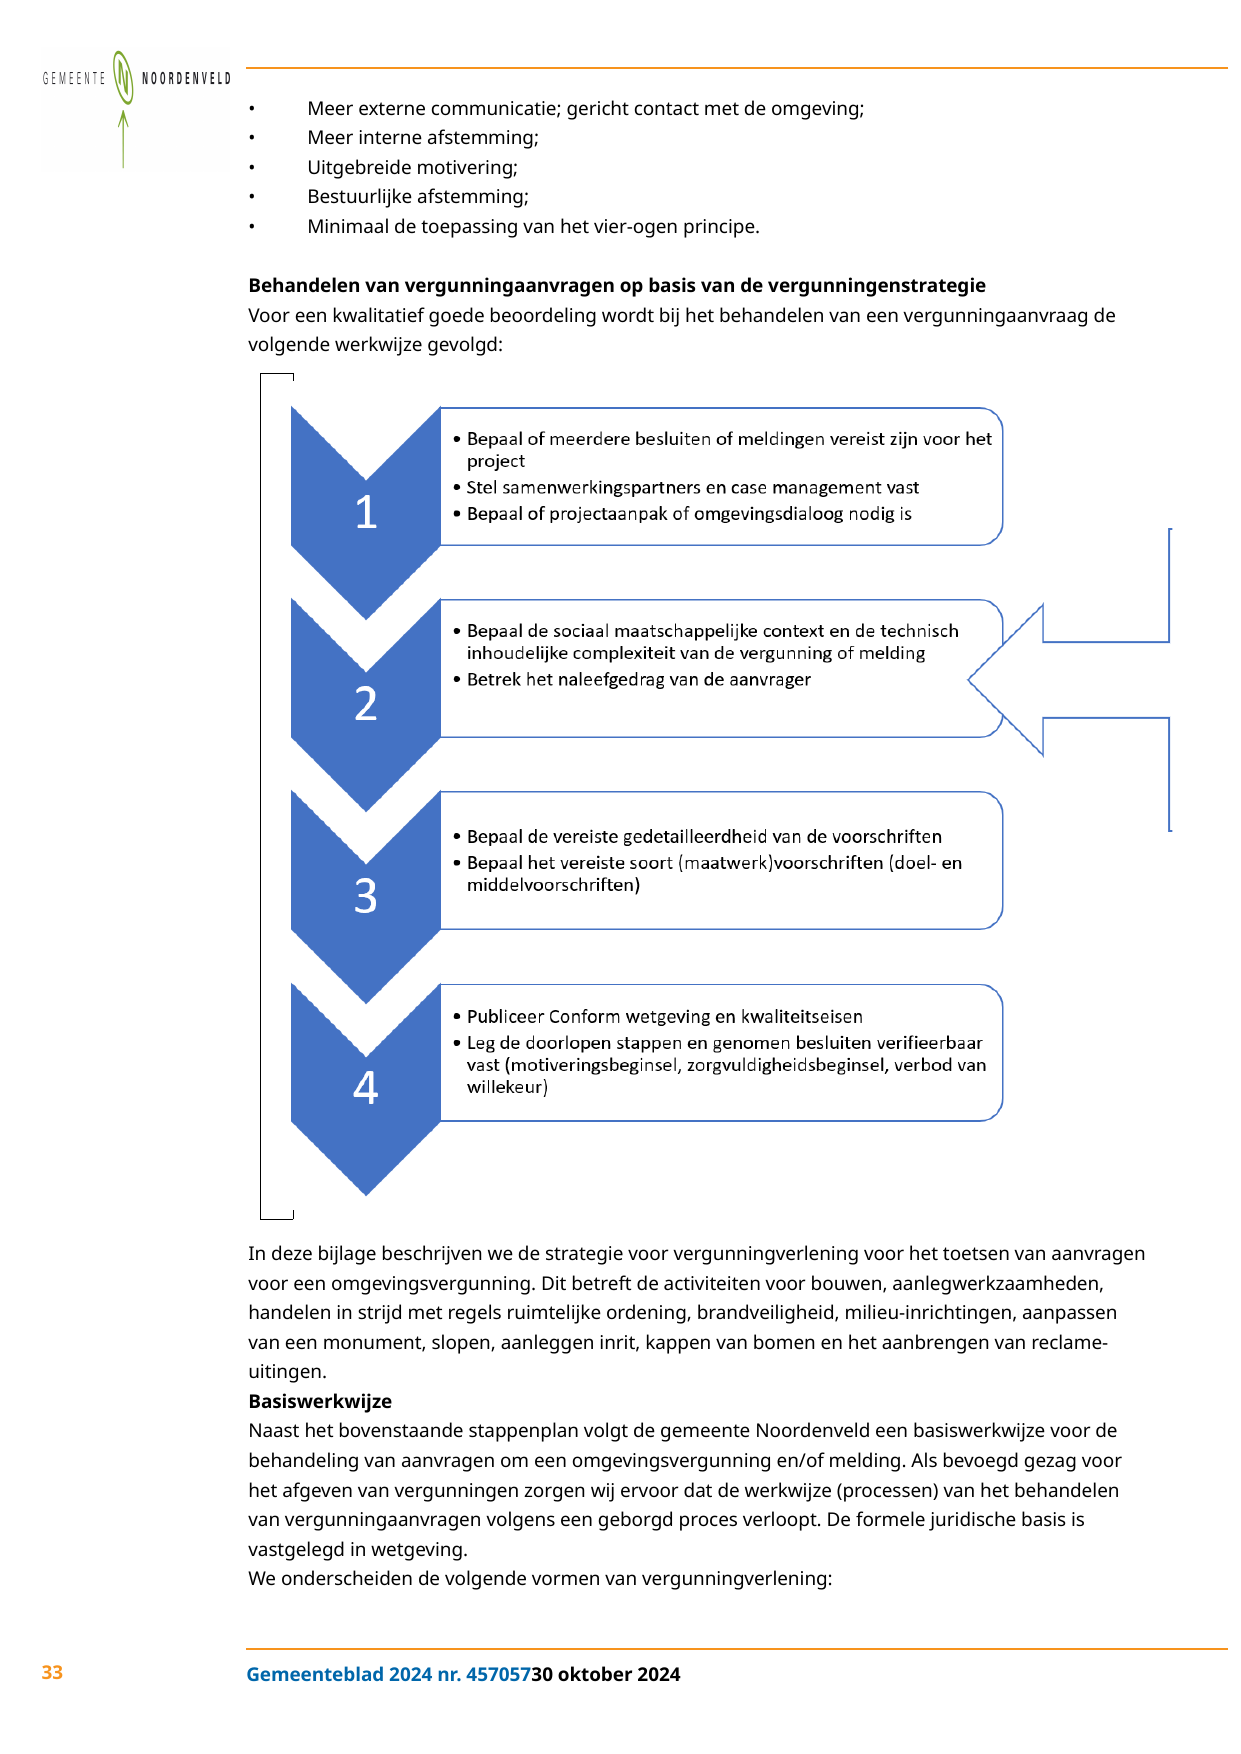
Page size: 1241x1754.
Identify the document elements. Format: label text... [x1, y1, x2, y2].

text Naast het bovenstaande stappenplan volgt de gemeente Noordenveld een basiswerkwijze voor de behandeling van aanvragen om een omgevingsvergunning en/of melding. Als bevoegd gezag voor het afgeven van vergunningen zorgen wij ervoor dat de werkwijze (processen) van het behandelen van vergunningaanvragen volgens een geborgd proces verloopt. De formele juridische basis is vastgelegd in wetgeving. [248, 1418, 1152, 1562]
picture [41, 47, 231, 172]
list Minimaal de toepassing van het vier-ogen principe. [248, 213, 1152, 239]
list Meer externe communicatie; gericht contact met de omgeving; [248, 95, 1152, 121]
text Basiswerkwijze [248, 1388, 1152, 1414]
text In deze bijlage beschrijven we de strategie voor vergunningverlening voor het toetsen van aanvragen voor een omgevingsvergunning. Dit betreft de activiteiten voor bouwen, aanlegwerkzaamheden, handelen in strijd met regels ruimtelijke ordening, brandveiligheid, milieu-inrichtingen, aanpassen van een monument, slopen, aanleggen inrit, kappen van bomen en het aanbrengen van reclame-uitingen. [248, 1240, 1152, 1384]
list Meer interne afstemming; [248, 124, 1152, 150]
text Behandelen van vergunningaanvragen op basis van de vergunningenstrategie [248, 272, 1152, 298]
list Uitgebreide motivering; [248, 154, 1152, 180]
text We onderscheiden de volgende vormen van vergunningverlening: [248, 1566, 1152, 1591]
list Bestuurlijke afstemming; [248, 183, 1152, 209]
text Voor een kwalitatief goede beoordeling wordt bij het behandelen van een vergunningaanvraag de volgende werkwijze gevolgd: [248, 302, 1152, 357]
picture [268, 381, 1173, 1210]
